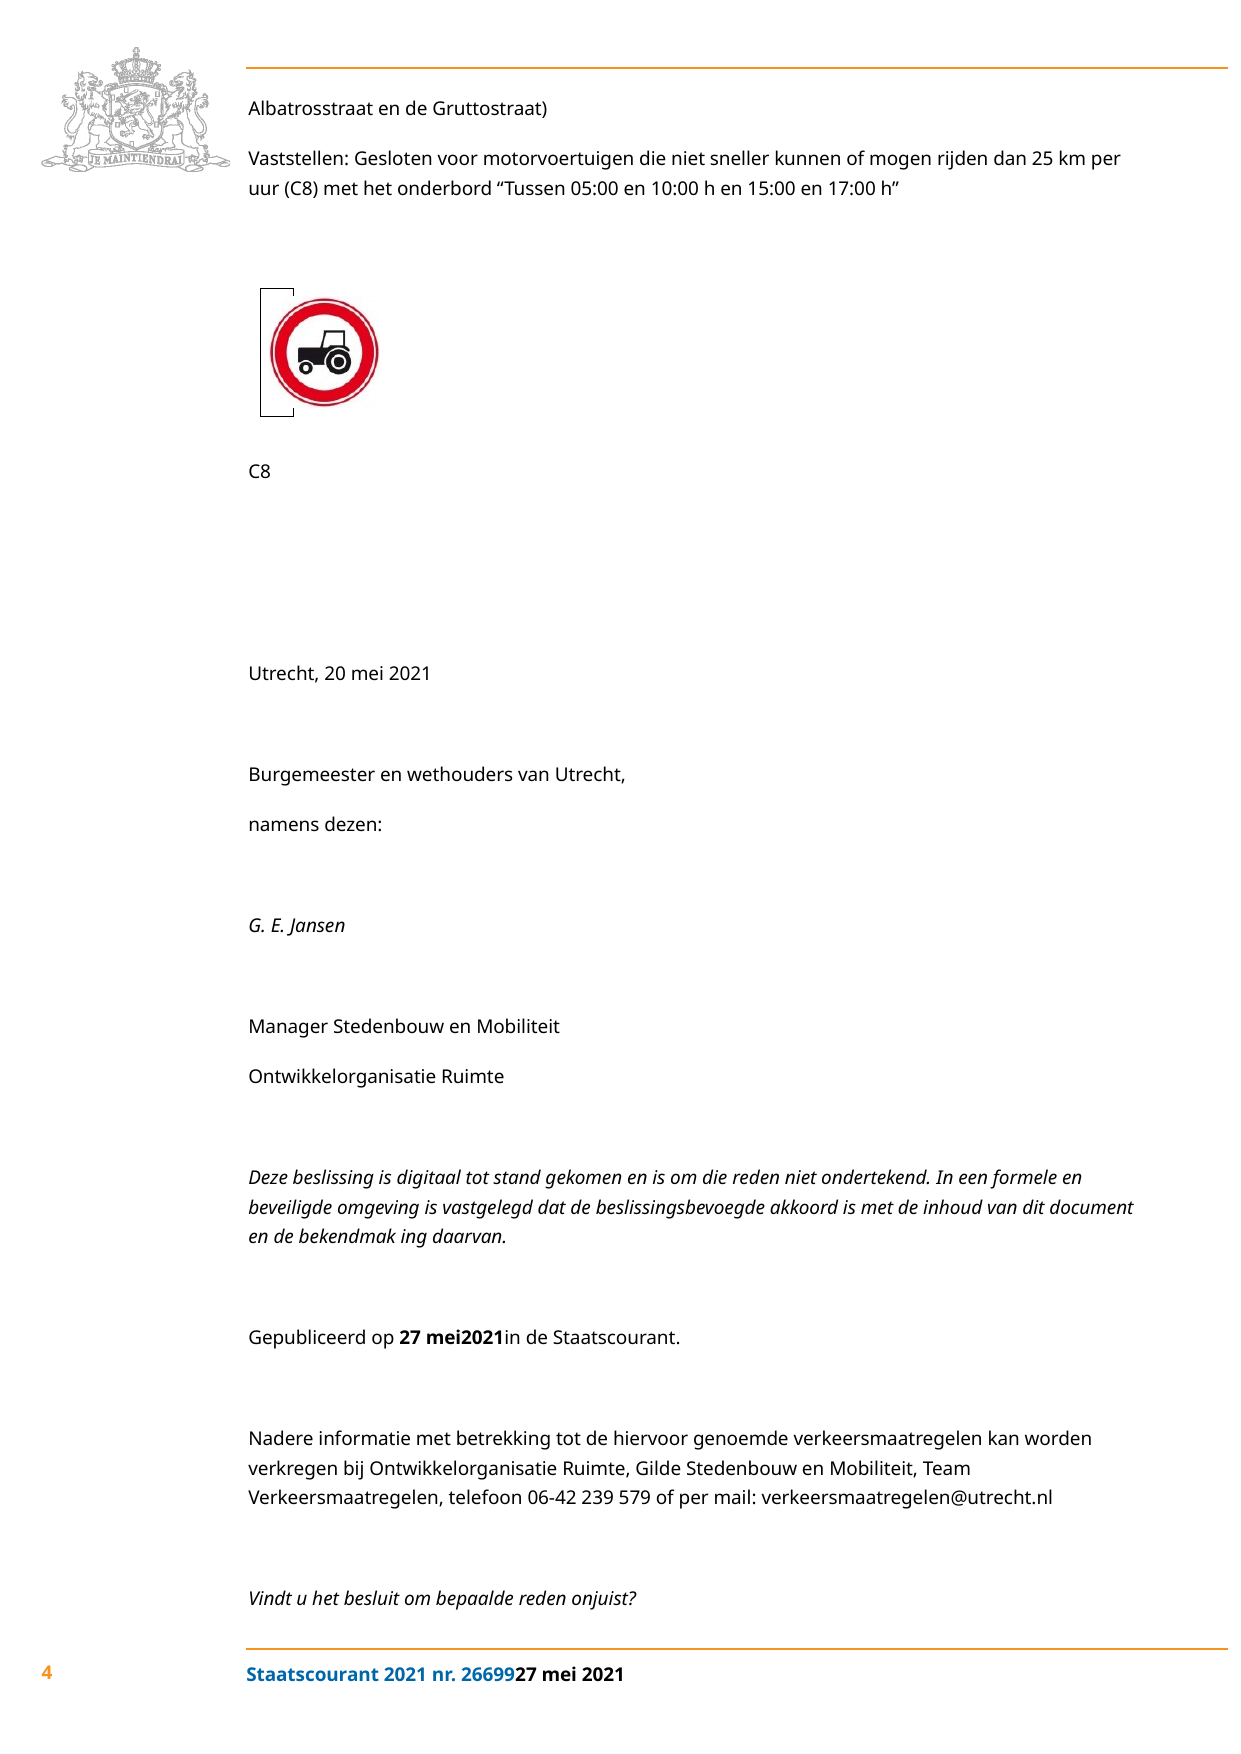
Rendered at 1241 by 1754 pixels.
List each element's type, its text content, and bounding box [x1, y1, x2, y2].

text Manager Stedenbouw en Mobiliteit [248, 1013, 1152, 1039]
text namens dezen: [248, 812, 1152, 837]
text Ontwikkelorganisatie Ruimte [248, 1064, 1152, 1089]
text Deze beslissing is digitaal tot stand gekomen en is om die reden niet ondertekend. In een formele en beveiligde omgeving is vastgelegd dat de beslissingsbevoegde akkoord is met de inhoud van dit document en de bekendmak ing daarvan. [248, 1164, 1152, 1249]
text Burgemeester en wethouders van Utrecht, [248, 761, 1152, 787]
text Albatrosstraat en de Gruttostraat) [248, 95, 1152, 121]
text Utrecht, 20 mei 2021 [248, 660, 1152, 686]
text Nadere informatie met betrekking tot de hiervoor genoemde verkeersmaatregelen kan worden verkregen bij Ontwikkelorganisatie Ruimte, Gilde Stedenbouw en Mobiliteit, Team Verkeersmaatregelen, telefoon 06-42 239 579 of per mail: verkeersmaatregelen@utrecht.nl [248, 1425, 1152, 1510]
text Gepubliceerd op 27 mei2021in de Staatscourant. [248, 1324, 1152, 1350]
text C8 [248, 459, 1152, 484]
picture [41, 47, 231, 172]
picture [268, 296, 380, 408]
text Vaststellen: Gesloten voor motorvoertuigen die niet sneller kunnen of mogen rijden dan 25 km per uur (C8) met het onderbord “Tussen 05:00 en 10:00 h en 15:00 en 17:00 h” [248, 145, 1152, 201]
text G. E. Jansen [248, 912, 1152, 938]
text Vindt u het besluit om bepaalde reden onjuist? [248, 1585, 1152, 1611]
